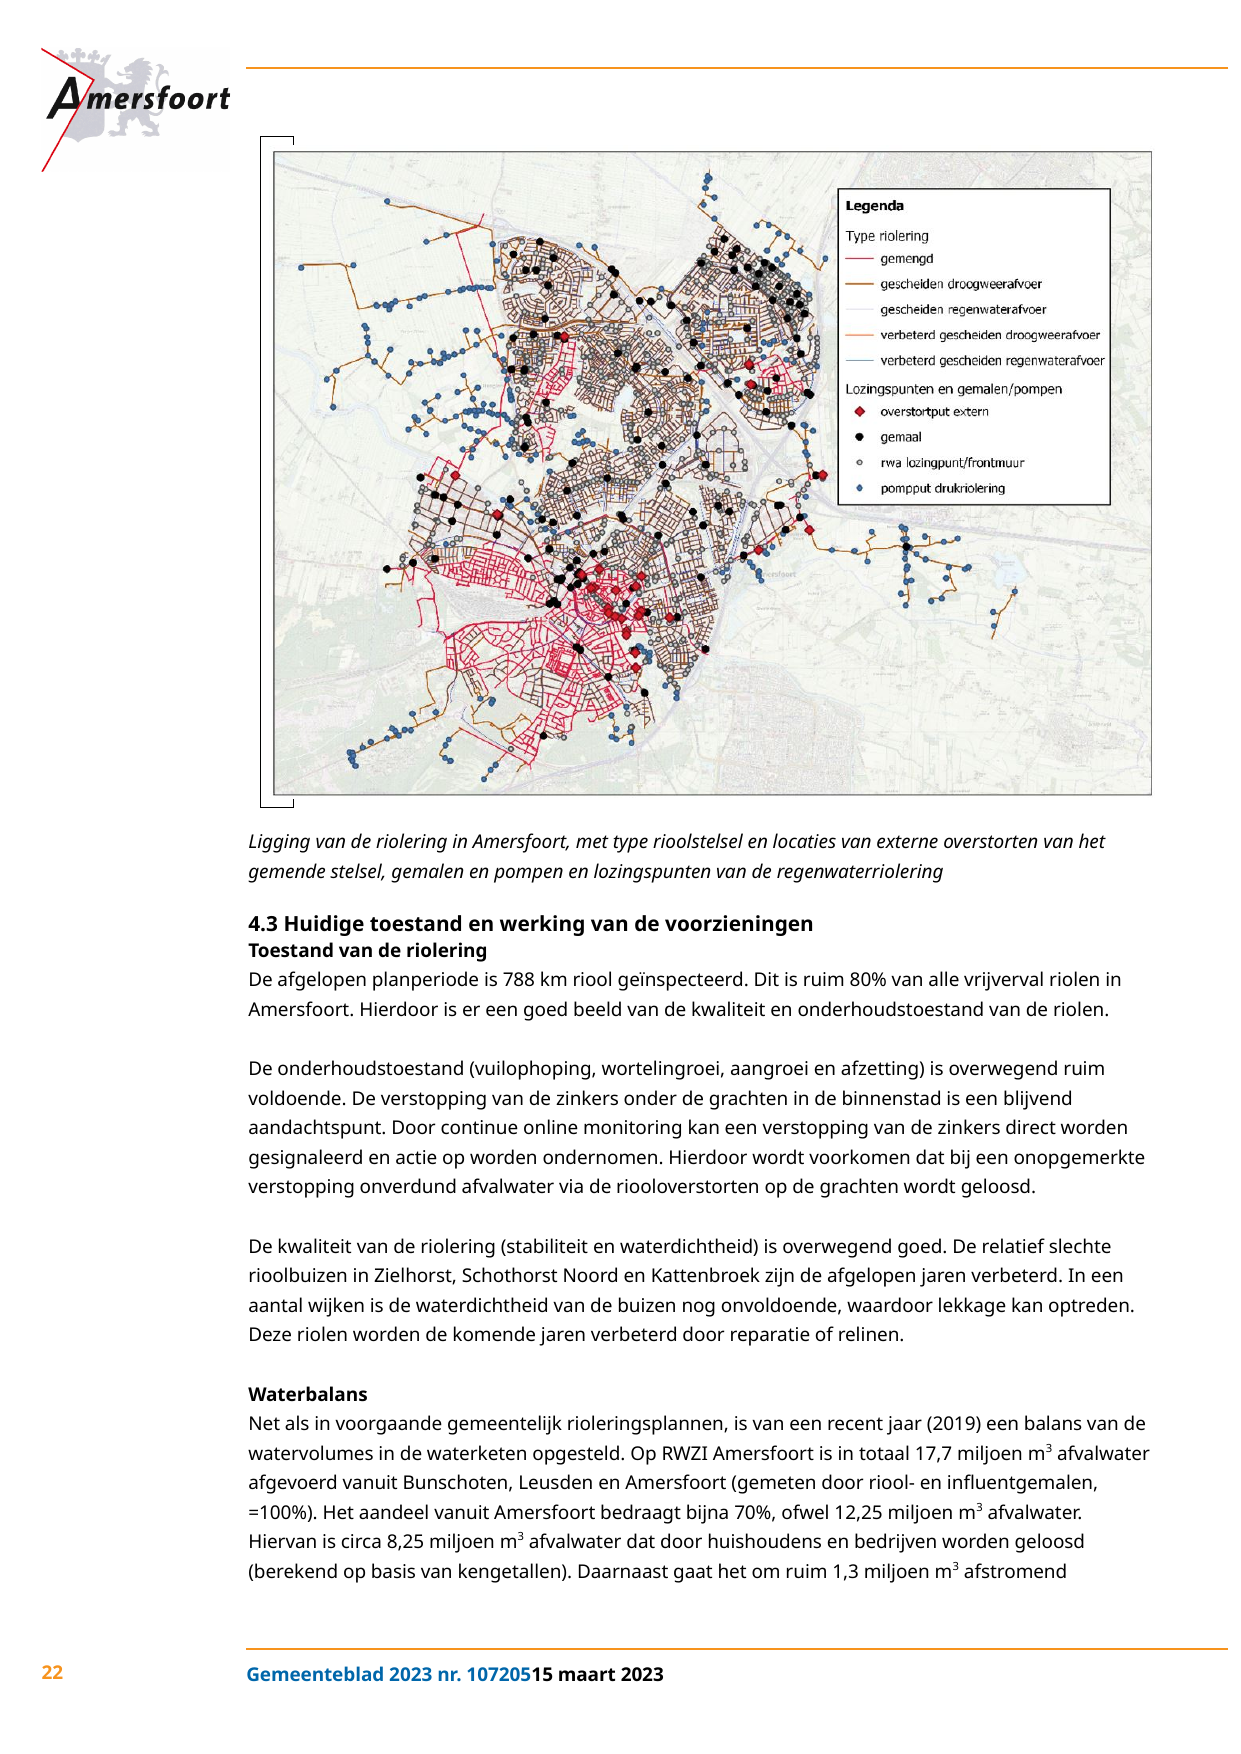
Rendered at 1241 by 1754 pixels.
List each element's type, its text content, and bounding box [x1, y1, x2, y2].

text 4.3 Huidige toestand en werking van de voorzieningen [248, 909, 1152, 937]
text De kwaliteit van de riolering (stabiliteit en waterdichtheid) is overwegend goed. De relatief slechte rioolbuizen in Zielhorst, Schothorst Noord en Kattenbroek zijn de afgelopen jaren verbeterd. In een aantal wijken is de waterdichtheid van de buizen nog onvoldoende, waardoor lekkage kan optreden. Deze riolen worden de komende jaren verbeterd door reparatie of relinen. [248, 1233, 1152, 1347]
text De afgelopen planperiode is 788 km riool geïnspecteerd. Dit is ruim 80% van alle vrijverval riolen in Amersfoort. Hierdoor is er een goed beeld van de kwaliteit en onderhoudstoestand van de riolen. [248, 967, 1152, 1022]
picture [41, 47, 231, 172]
text De onderhoudstoestand (vuilophoping, wortelingroei, aangroei en afzetting) is overwegend ruim voldoende. De verstopping van de zinkers onder de grachten in de binnenstad is een blijvend aandachtspunt. Door continue online monitoring kan een verstopping van de zinkers direct worden gesignaleerd en actie op worden ondernomen. Hierdoor wordt voorkomen dat bij een onopgemerkte verstopping onverdund afvalwater via de riooloverstorten op de grachten wordt geloosd. [248, 1055, 1152, 1199]
text Ligging van de riolering in Amersfoort, met type rioolstelsel en locaties van externe overstorten van het gemende stelsel, gemalen en pompen en lozingspunten van de regenwaterriolering [248, 829, 1152, 884]
picture [268, 145, 1155, 799]
text Waterbalans [248, 1381, 1152, 1407]
text Net als in voorgaande gemeentelijk rioleringsplannen, is van een recent jaar (2019) een balans van de watervolumes in de waterketen opgesteld. Op RWZI Amersfoort is in totaal 17,7 miljoen m3 afvalwater afgevoerd vanuit Bunschoten, Leusden en Amersfoort (gemeten door riool- en influentgemalen, =100%). Het aandeel vanuit Amersfoort bedraagt bijna 70%, ofwel 12,25 miljoen m3 afvalwater. Hiervan is circa 8,25 miljoen m3 afvalwater dat door huishoudens en bedrijven worden geloosd (berekend op basis van kengetallen). Daarnaast gaat het om ruim 1,3 miljoen m3 afstromend [248, 1410, 1152, 1584]
text Toestand van de riolering [248, 937, 1152, 963]
